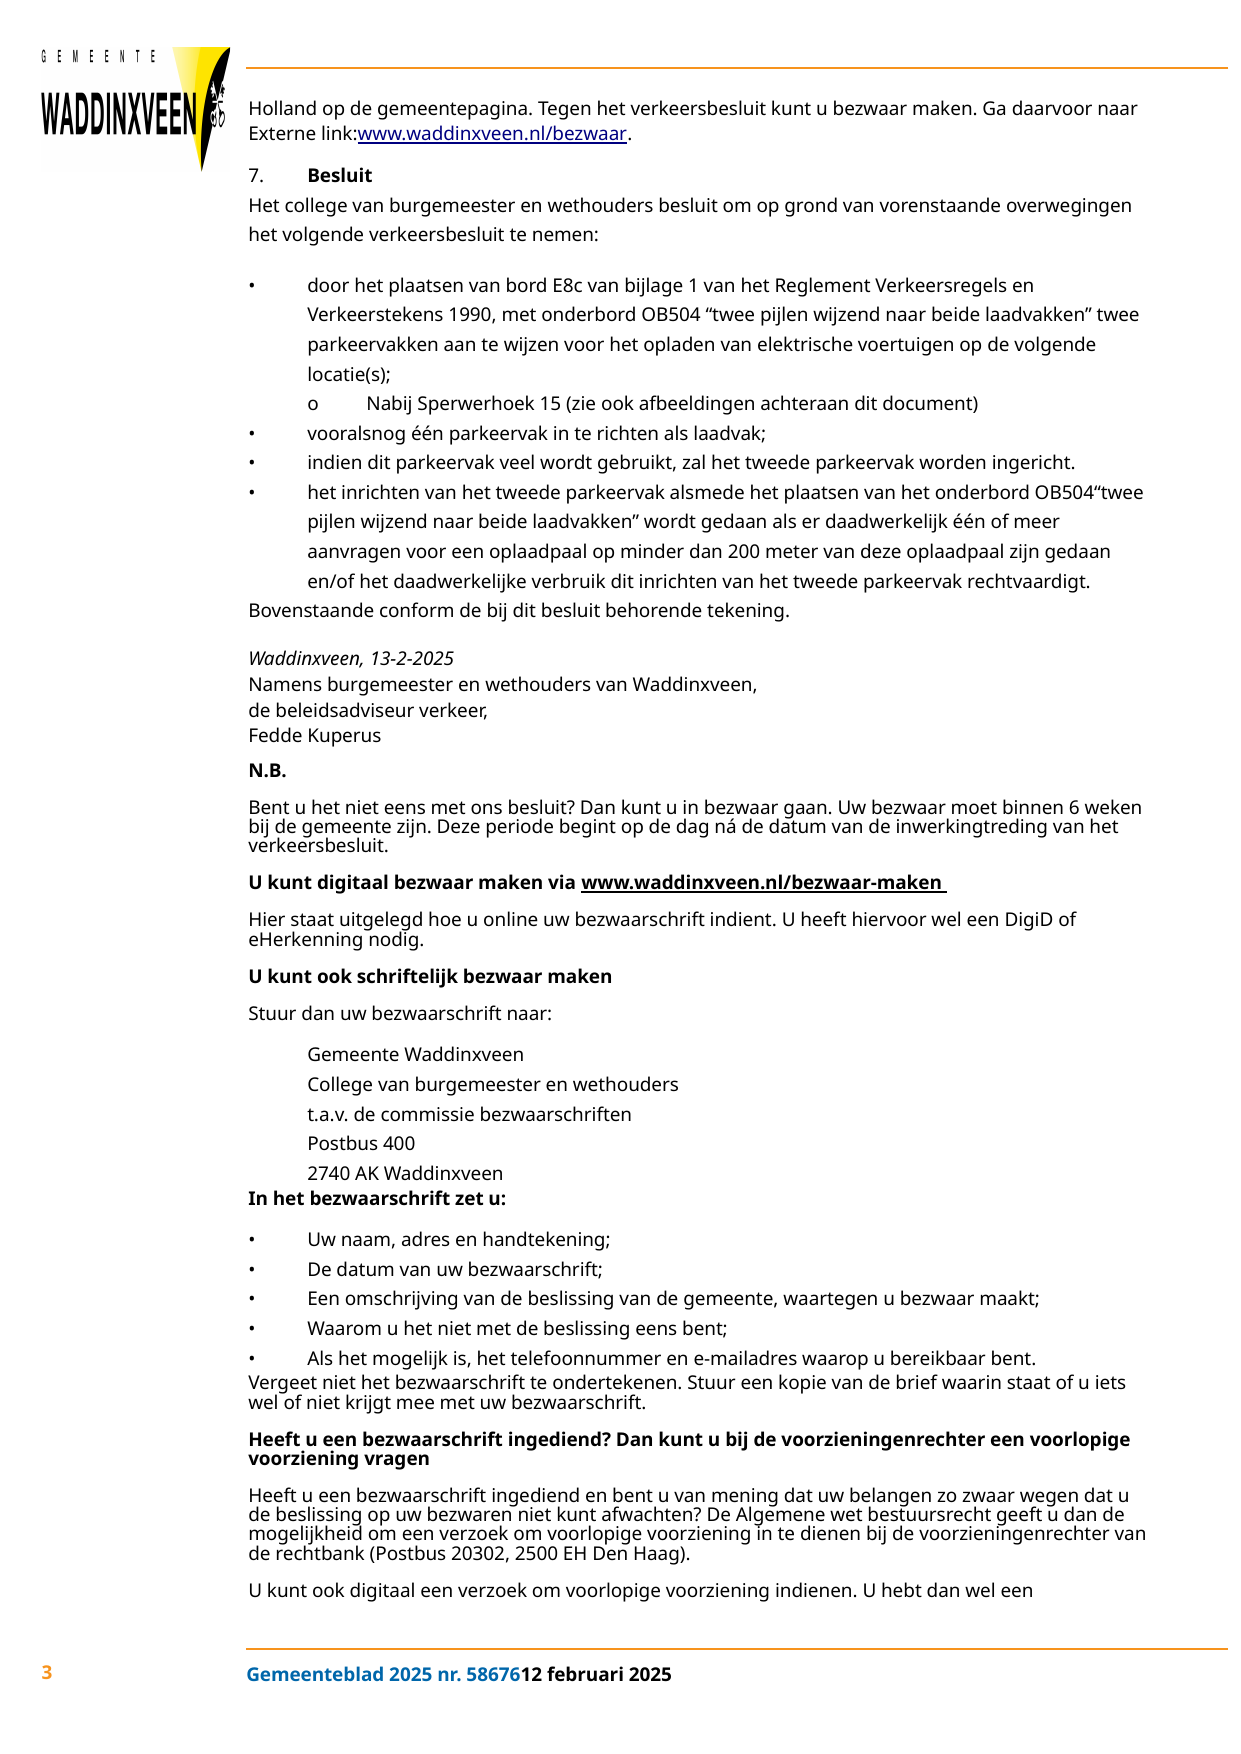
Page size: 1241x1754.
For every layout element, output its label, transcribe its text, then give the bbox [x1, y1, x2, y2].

text In het bezwaarschrift zet u: [248, 1189, 1152, 1209]
text Hier staat uitgelegd hoe u online uw bezwaarschrift indient. U heeft hiervoor wel een DigiD of eHerkenning nodig. [248, 911, 1152, 950]
list Een omschrijving van de beslissing van de gemeente, waartegen u bezwaar maakt; [248, 1286, 1152, 1311]
list het inrichten van het tweede parkeervak alsmede het plaatsen van het onderbord OB504“twee pijlen wijzend naar beide laadvakken” wordt gedaan als er daadwerkelijk één of meer aanvragen voor een oplaadpaal op minder dan 200 meter van deze oplaadpaal zijn gedaan en/of het daadwerkelijke verbruik dit inrichten van het tweede parkeervak rechtvaardigt. [248, 479, 1152, 594]
list Postbus 400 [248, 1130, 1152, 1156]
list 2740 AK Waddinxveen [248, 1160, 1152, 1186]
text Bent u het niet eens met ons besluit? Dan kunt u in bezwaar gaan. Uw bezwaar moet binnen 6 weken bij de gemeente zijn. Deze periode begint op de dag ná de datum van de inwerkingtreding van het verkeersbesluit. [248, 799, 1152, 857]
text Stuur dan uw bezwaarschrift naar: [248, 1004, 1152, 1024]
list Uw naam, adres en handtekening; [248, 1226, 1152, 1252]
list Nabij Sperwerhoek 15 (zie ook afbeeldingen achteraan dit document) [307, 390, 1152, 416]
text Vergeet niet het bezwaarschrift te ondertekenen. Stuur een kopie van de brief waarin staat of u iets wel of niet krijgt mee met uw bezwaarschrift. [248, 1374, 1152, 1413]
list t.a.v. de commissie bezwaarschriften [248, 1101, 1152, 1126]
text Namens burgemeester en wethouders van Waddinxveen, [248, 671, 1152, 697]
text Holland op de gemeentepagina. Tegen het verkeersbesluit kunt u bezwaar maken. Ga daarvoor naar Externe link:www.waddinxveen.nl/bezwaar. [248, 95, 1152, 146]
list indien dit parkeervak veel wordt gebruikt, zal het tweede parkeervak worden ingericht. [248, 449, 1152, 475]
list Gemeente Waddinxveen [248, 1042, 1152, 1067]
text Fedde Kuperus [248, 722, 1152, 748]
text U kunt ook schriftelijk bezwaar maken [248, 968, 1152, 987]
text Het college van burgemeester en wethouders besluit om op grond van vorenstaande overwegingen het volgende verkeersbesluit te nemen: [248, 192, 1152, 247]
text N.B. [248, 762, 1152, 781]
text Heeft u een bezwaarschrift ingediend? Dan kunt u bij de voorzieningenrechter een voorlopige voorziening vragen [248, 1431, 1152, 1469]
picture [41, 47, 231, 172]
list College van burgemeester en wethouders [248, 1071, 1152, 1097]
text Bovenstaande conform de bij dit besluit behorende tekening. [248, 597, 1152, 623]
text de beleidsadviseur verkeer, [248, 697, 1152, 722]
list vooralsnog één parkeervak in te richten als laadvak; [248, 420, 1152, 446]
text U kunt ook digitaal een verzoek om voorlopige voorziening indienen. U hebt dan wel een [248, 1582, 1152, 1601]
list De datum van uw bezwaarschrift; [248, 1256, 1152, 1282]
text U kunt digitaal bezwaar maken via www.waddinxveen.nl/bezwaar-maken [248, 874, 1152, 894]
text Waddinxveen, 13-2-2025 [248, 645, 1152, 671]
text Heeft u een bezwaarschrift ingediend en bent u van mening dat uw belangen zo zwaar wegen dat u de beslissing op uw bezwaren niet kunt afwachten? De Algemene wet bestuursrecht geeft u dan de mogelijkheid om een verzoek om voorlopige voorziening in te dienen bij de voorzieningenrechter van de rechtbank (Postbus 20302, 2500 EH Den Haag). [248, 1487, 1152, 1564]
list Waarom u het niet met de beslissing eens bent; [248, 1315, 1152, 1341]
list Als het mogelijk is, het telefoonnummer en e-mailadres waarop u bereikbaar bent. [248, 1345, 1152, 1371]
list Besluit [248, 162, 1152, 188]
list door het plaatsen van bord E8c van bijlage 1 van het Reglement Verkeersregels en Verkeerstekens 1990, met onderbord OB504 “twee pijlen wijzend naar beide laadvakken” twee parkeervakken aan te wijzen voor het opladen van elektrische voertuigen op de volgende locatie(s); [248, 272, 1152, 387]
